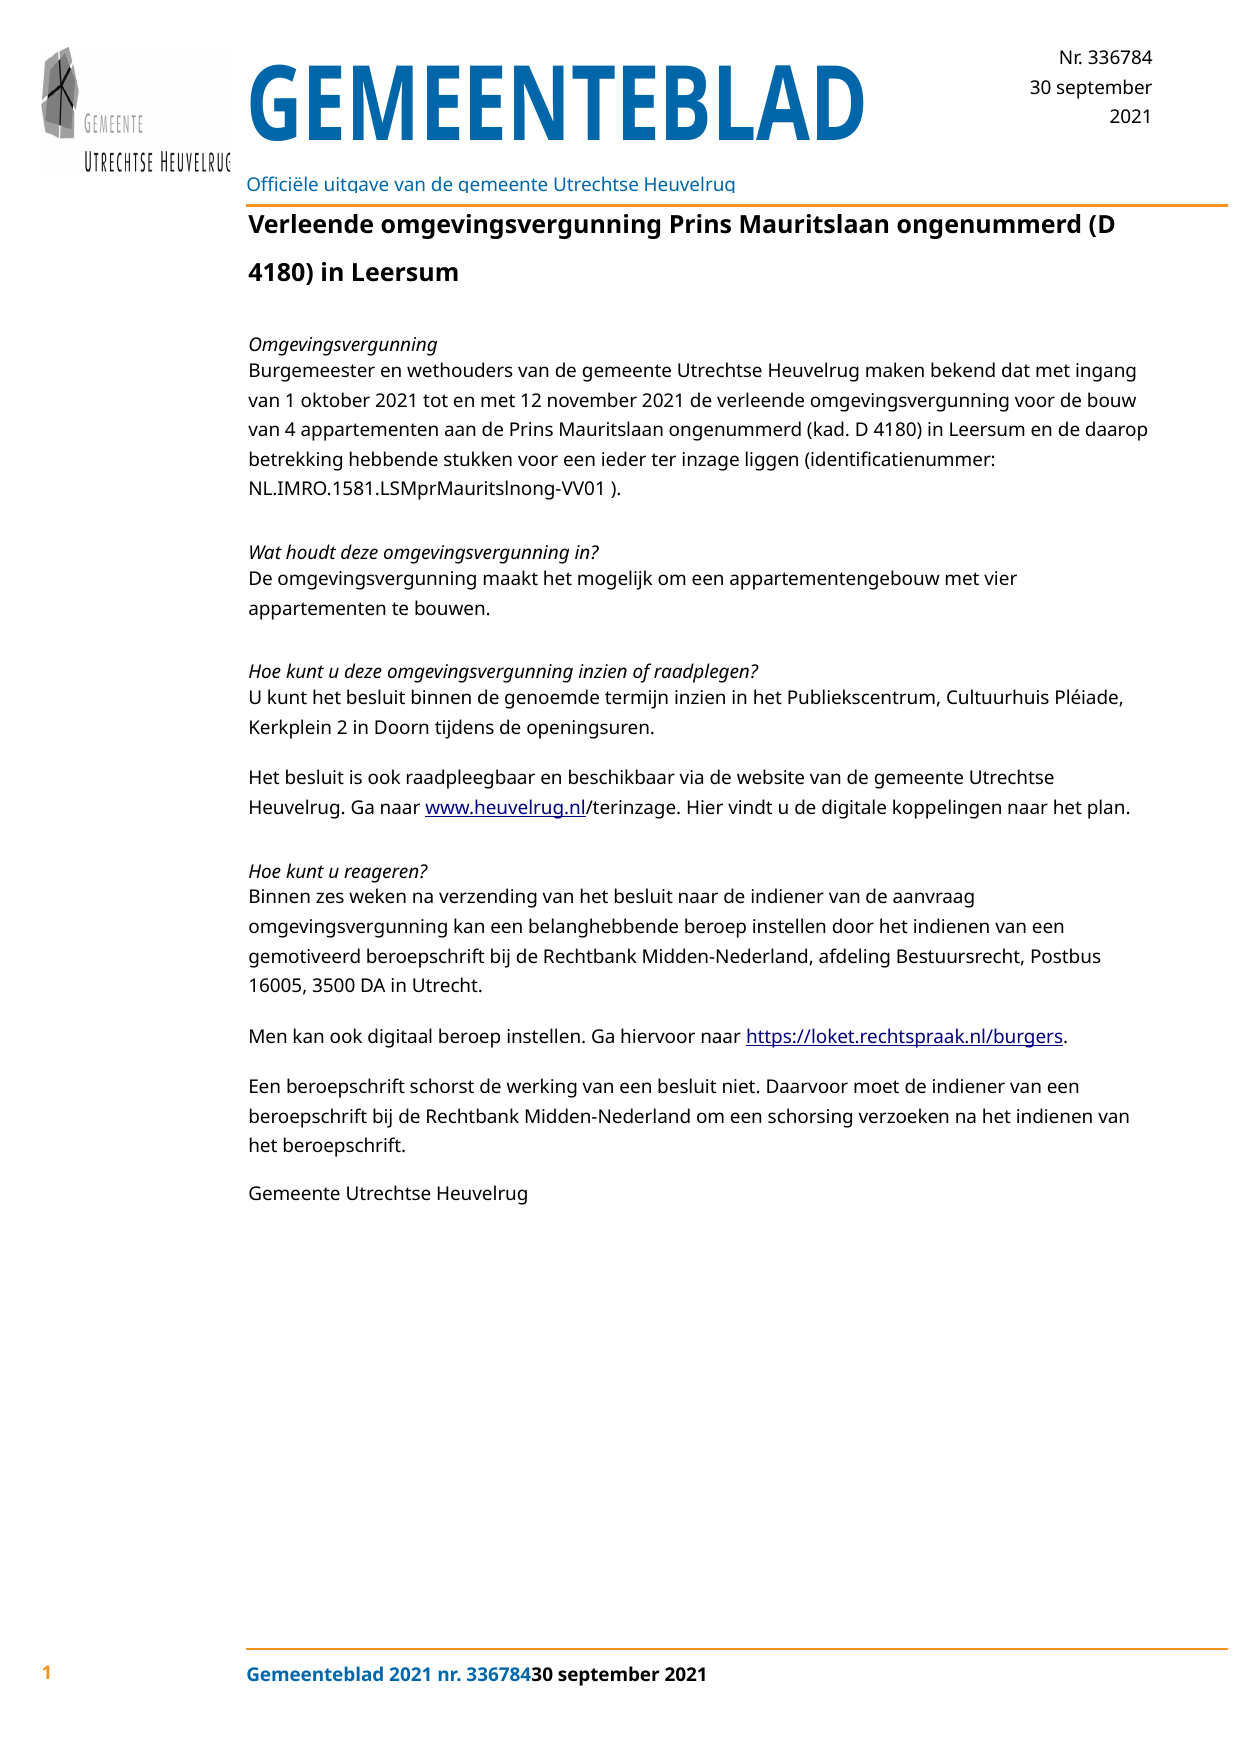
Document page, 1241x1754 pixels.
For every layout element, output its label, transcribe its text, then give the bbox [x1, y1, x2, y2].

text Men kan ook digitaal beroep instellen. Ga hiervoor naar https://loket.rechtspraak.nl/burgers. [248, 1023, 1152, 1049]
text U kunt het besluit binnen de genoemde termijn inzien in het Publiekscentrum, Cultuurhuis Pléiade, Kerkplein 2 in Doorn tijdens de openingsuren. [248, 684, 1152, 740]
text Gemeente Utrechtse Heuvelrug [248, 1180, 1152, 1206]
text Verleende omgevingsvergunning Prins Mauritslaan ongenummerd (D 4180) in Leersum [248, 207, 1152, 288]
text Burgemeester en wethouders van de gemeente Utrechtse Heuvelrug maken bekend dat met ingang van 1 oktober 2021 tot en met 12 november 2021 de verleende omgevingsvergunning voor de bouw van 4 appartementen aan de Prins Mauritslaan ongenummerd (kad. D 4180) in Leersum en de daarop betrekking hebbende stukken voor een ieder ter inzage liggen (identificatienummer: NL.IMRO.1581.LSMprMauritslnong-VV01 ). [248, 357, 1152, 501]
text Omgevingsvergunning [248, 331, 1152, 357]
picture [41, 47, 231, 172]
text Hoe kunt u deze omgevingsvergunning inzien of raadplegen? [248, 659, 1152, 684]
text Het besluit is ook raadpleegbaar en beschikbaar via de website van de gemeente Utrechtse Heuvelrug. Ga naar www.heuvelrug.nl/terinzage. Hier vindt u de digitale koppelingen naar het plan. [248, 764, 1152, 820]
text De omgevingsvergunning maakt het mogelijk om een appartementengebouw met vier appartementen te bouwen. [248, 565, 1152, 621]
text Hoe kunt u reageren? [248, 858, 1152, 884]
text Binnen zes weken na verzending van het besluit naar de indiener van de aanvraag omgevingsvergunning kan een belanghebbende beroep instellen door het indienen van een gemotiveerd beroepschrift bij de Rechtbank Midden-Nederland, afdeling Bestuursrecht, Postbus 16005, 3500 DA in Utrecht. [248, 884, 1152, 998]
text Een beroepschrift schorst de werking van een besluit niet. Daarvoor moet de indiener van een beroepschrift bij de Rechtbank Midden-Nederland om een schorsing verzoeken na het indienen van het beroepschrift. [248, 1073, 1152, 1158]
text Wat houdt deze omgevingsvergunning in? [248, 539, 1152, 565]
